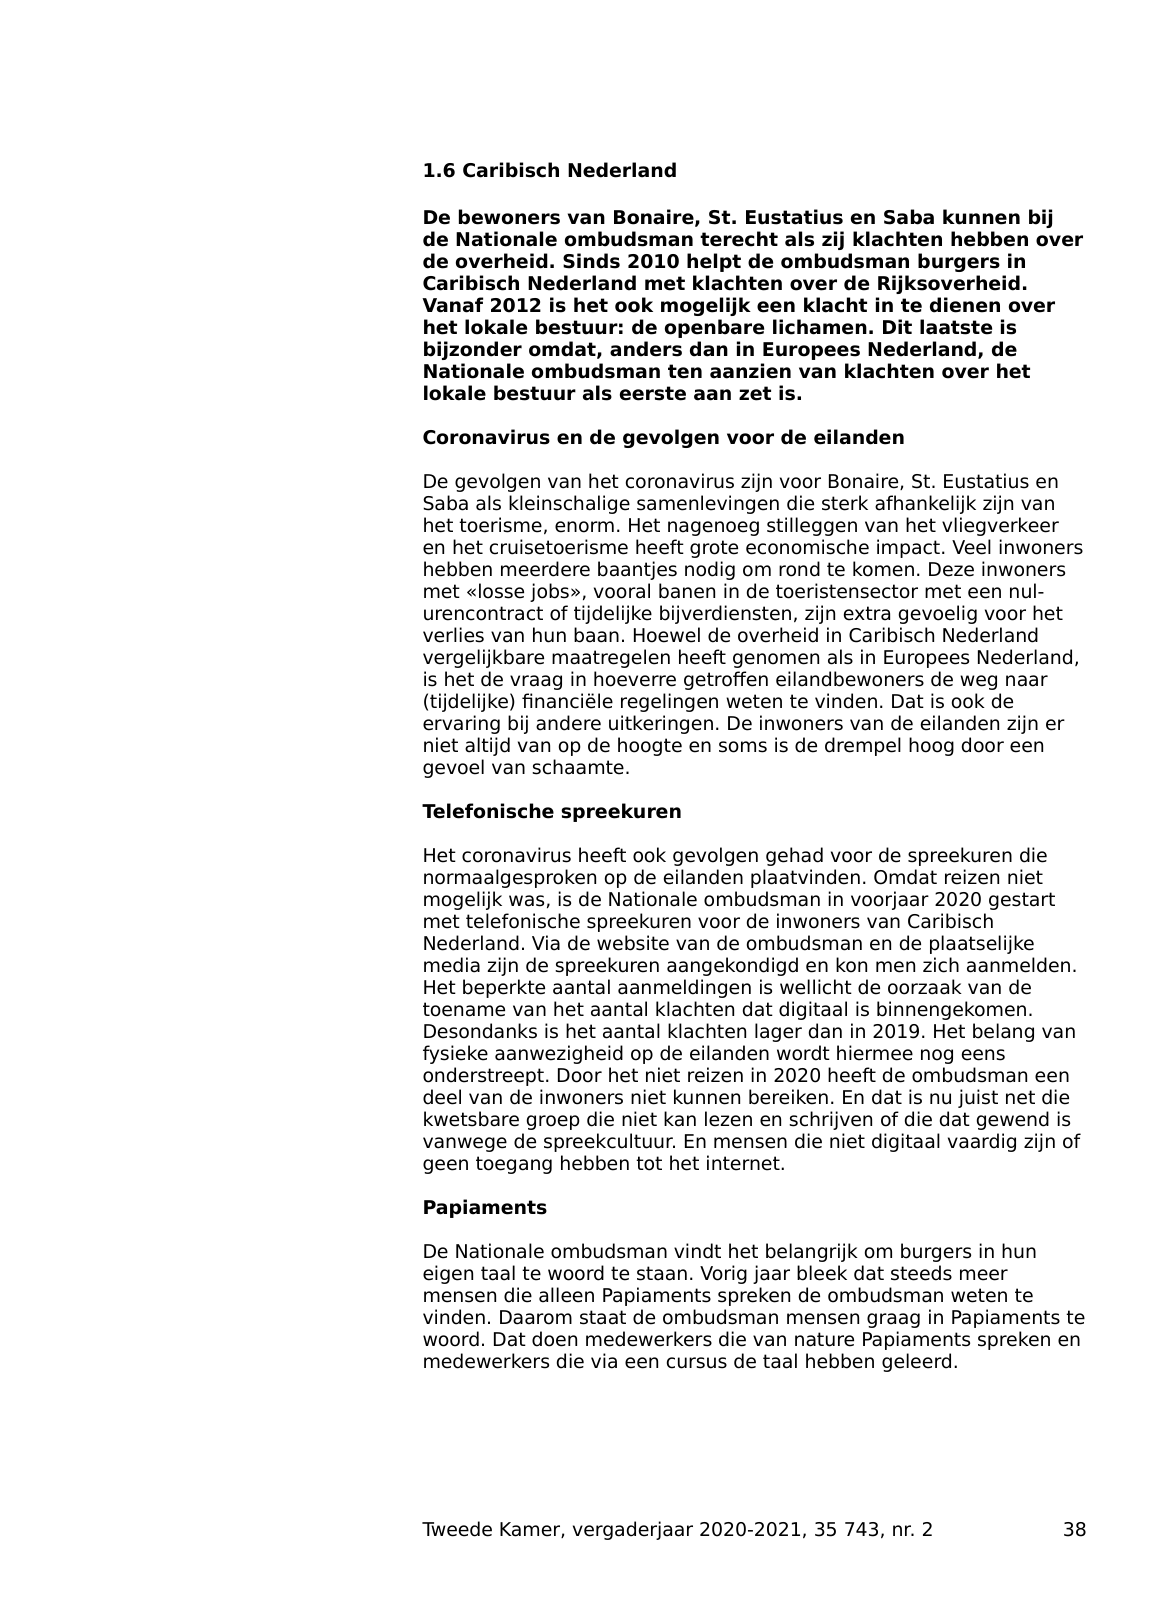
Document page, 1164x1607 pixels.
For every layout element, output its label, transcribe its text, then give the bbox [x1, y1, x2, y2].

text De Nationale ombudsman vindt het belangrijk om burgers in hun eigen taal te woord te staan. Vorig jaar bleek dat steeds meer mensen die alleen Papiaments spreken de ombudsman weten te vinden. Daarom staat de ombudsman mensen graag in Papiaments te woord. Dat doen medewerkers die van nature Papiaments spreken en medewerkers die via een cursus de taal hebben geleerd. [422, 1241, 1087, 1373]
subtitle Coronavirus en de gevolgen voor de eilanden [422, 427, 1087, 449]
text Het coronavirus heeft ook gevolgen gehad voor de spreekuren die normaalgesproken op de eilanden plaatvinden. Omdat reizen niet mogelijk was, is de Nationale ombudsman in voorjaar 2020 gestart met telefonische spreekuren voor de inwoners van Caribisch Nederland. Via de website van de ombudsman en de plaatselijke media zijn de spreekuren aangekondigd en kon men zich aanmelden. Het beperkte aantal aanmeldingen is wellicht de oorzaak van de toename van het aantal klachten dat digitaal is binnengekomen. Desondanks is het aantal klachten lager dan in 2019. Het belang van fysieke aanwezigheid op de eilanden wordt hiermee nog eens onderstreept. Door het niet reizen in 2020 heeft de ombudsman een deel van de inwoners niet kunnen bereiken. En dat is nu juist net die kwetsbare groep die niet kan lezen en schrijven of die dat gewend is vanwege de spreekcultuur. En mensen die niet digitaal vaardig zijn of geen toegang hebben tot het internet. [422, 845, 1087, 1175]
subtitle Telefonische spreekuren [422, 801, 1087, 823]
text De bewoners van Bonaire, St. Eustatius en Saba kunnen bij de Nationale ombudsman terecht als zij klachten hebben over de overheid. Sinds 2010 helpt de ombudsman burgers in Caribisch Nederland met klachten over de Rijksoverheid. Vanaf 2012 is het ook mogelijk een klacht in te dienen over het lokale bestuur: de openbare lichamen. Dit laatste is bijzonder omdat, anders dan in Europees Nederland, de Nationale ombudsman ten aanzien van klachten over het lokale bestuur als eerste aan zet is. [422, 207, 1087, 405]
subtitle 1.6 Caribisch Nederland [422, 160, 1087, 182]
text De gevolgen van het coronavirus zijn voor Bonaire, St. Eustatius en Saba als kleinschalige samenlevingen die sterk afhankelijk zijn van het toerisme, enorm. Het nagenoeg stilleggen van het vliegverkeer en het cruisetoerisme heeft grote economische impact. Veel inwoners hebben meerdere baantjes nodig om rond te komen. Deze inwoners met «losse jobs», vooral banen in de toeristensector met een nul-urencontract of tijdelijke bijverdiensten, zijn extra gevoelig voor het verlies van hun baan. Hoewel de overheid in Caribisch Nederland vergelijkbare maatregelen heeft genomen als in Europees Nederland, is het de vraag in hoeverre getroffen eilandbewoners de weg naar (tijdelijke) financiële regelingen weten te vinden. Dat is ook de ervaring bij andere uitkeringen. De inwoners van de eilanden zijn er niet altijd van op de hoogte en soms is de drempel hoog door een gevoel van schaamte. [422, 471, 1087, 779]
subtitle Papiaments [422, 1197, 1087, 1219]
